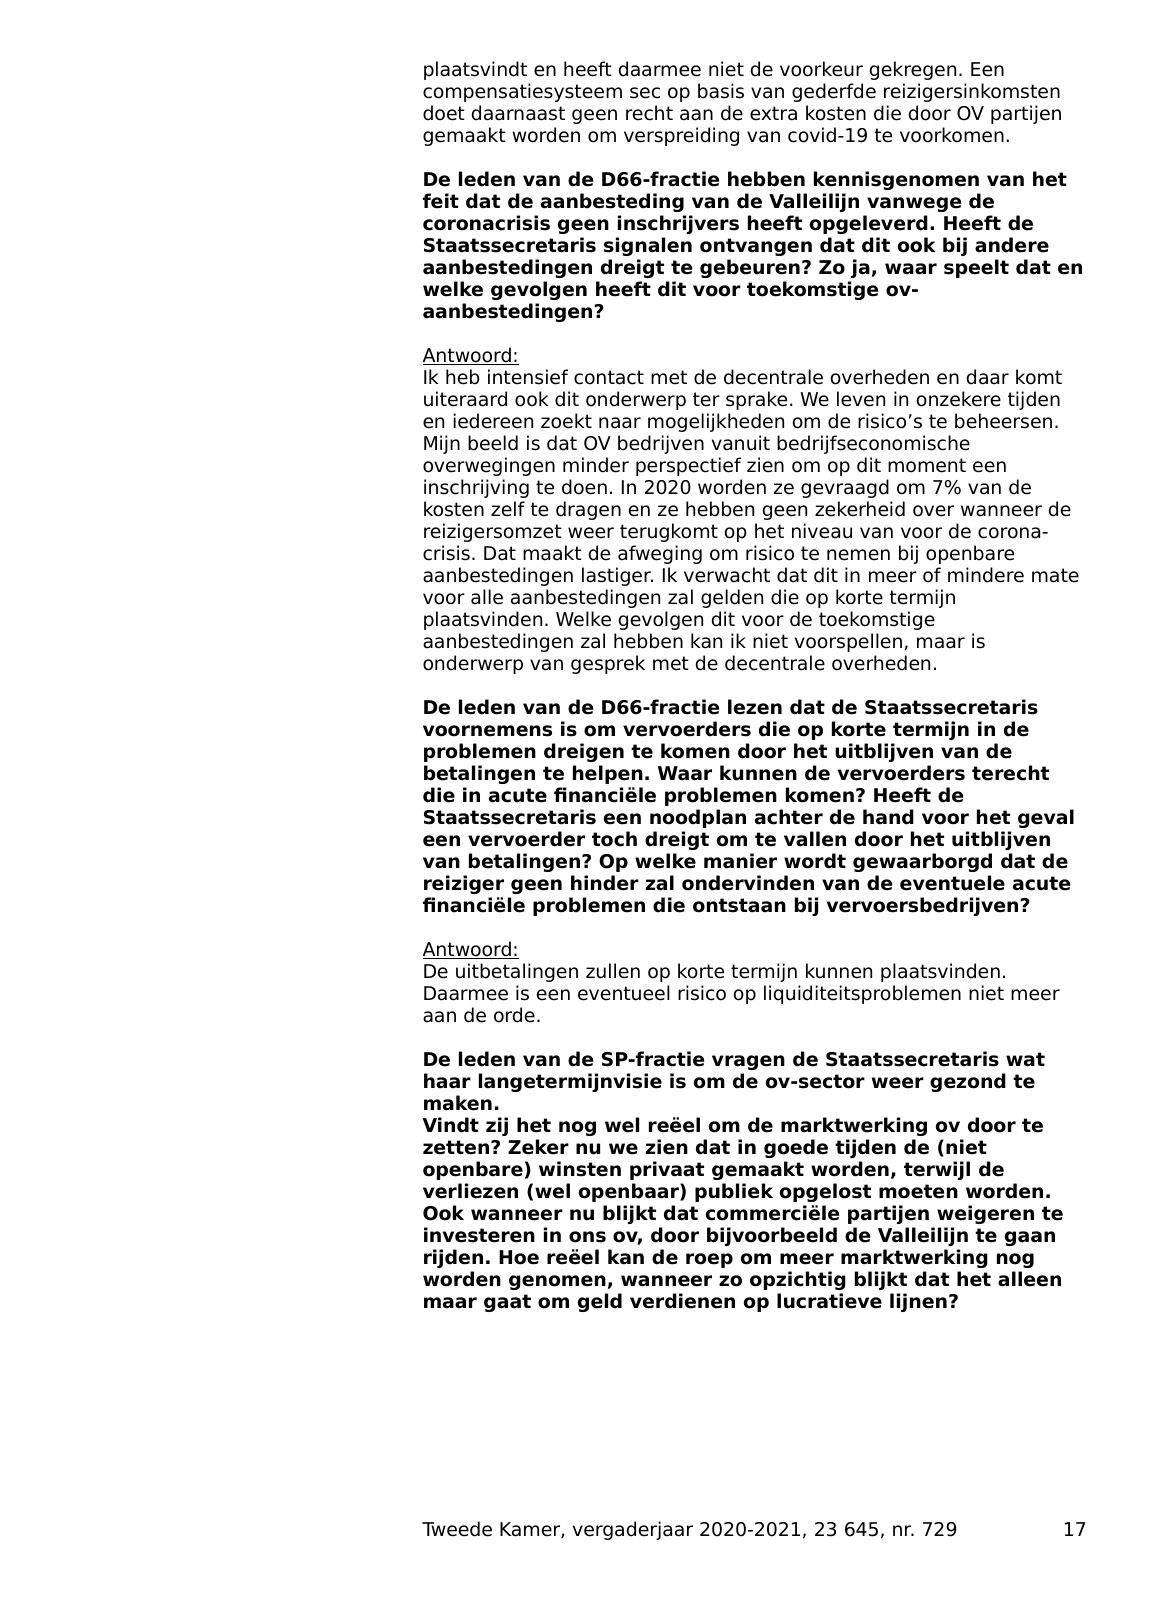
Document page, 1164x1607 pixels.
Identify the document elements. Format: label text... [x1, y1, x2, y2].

text De leden van de D66-fractie lezen dat de Staatssecretaris voornemens is om vervoerders die op korte termijn in de problemen dreigen te komen door het uitblijven van de betalingen te helpen. Waar kunnen de vervoerders terecht die in acute financiële problemen komen? Heeft de Staatssecretaris een noodplan achter de hand voor het geval een vervoerder toch dreigt om te vallen door het uitblijven van betalingen? Op welke manier wordt gewaarborgd dat de reiziger geen hinder zal ondervinden van de eventuele acute financiële problemen die ontstaan bij vervoersbedrijven? [422, 697, 1087, 917]
subtitle Antwoord: [422, 939, 1087, 961]
text De uitbetalingen zullen op korte termijn kunnen plaatsvinden. Daarmee is een eventueel risico op liquiditeitsproblemen niet meer aan de orde. [422, 961, 1087, 1027]
text De leden van de D66-fractie hebben kennisgenomen van het feit dat de aanbesteding van de Valleilijn vanwege de coronacrisis geen inschrijvers heeft opgeleverd. Heeft de Staatssecretaris signalen ontvangen dat dit ook bij andere aanbestedingen dreigt te gebeuren? Zo ja, waar speelt dat en welke gevolgen heeft dit voor toekomstige ov-aanbestedingen? [422, 169, 1087, 323]
text De leden van de SP-fractie vragen de Staatssecretaris wat haar langetermijnvisie is om de ov-sector weer gezond te maken. [422, 1049, 1087, 1115]
subtitle Antwoord: [422, 345, 1087, 367]
text plaatsvindt en heeft daarmee niet de voorkeur gekregen. Een compensatiesysteem sec op basis van gederfde reizigersinkomsten doet daarnaast geen recht aan de extra kosten die door OV partijen gemaakt worden om verspreiding van covid-19 te voorkomen. [422, 59, 1087, 147]
text Ik heb intensief contact met de decentrale overheden en daar komt uiteraard ook dit onderwerp ter sprake. We leven in onzekere tijden en iedereen zoekt naar mogelijkheden om de risico’s te beheersen. Mijn beeld is dat OV bedrijven vanuit bedrijfseconomische overwegingen minder perspectief zien om op dit moment een inschrijving te doen. In 2020 worden ze gevraagd om 7% van de kosten zelf te dragen en ze hebben geen zekerheid over wanneer de reizigersomzet weer terugkomt op het niveau van voor de corona-crisis. Dat maakt de afweging om risico te nemen bij openbare aanbestedingen lastiger. Ik verwacht dat dit in meer of mindere mate voor alle aanbestedingen zal gelden die op korte termijn plaatsvinden. Welke gevolgen dit voor de toekomstige aanbestedingen zal hebben kan ik niet voorspellen, maar is onderwerp van gesprek met de decentrale overheden. [422, 367, 1087, 675]
text Vindt zij het nog wel reëel om de marktwerking ov door te zetten? Zeker nu we zien dat in goede tijden de (niet openbare) winsten privaat gemaakt worden, terwijl de verliezen (wel openbaar) publiek opgelost moeten worden. Ook wanneer nu blijkt dat commerciële partijen weigeren te investeren in ons ov, door bijvoorbeeld de Valleilijn te gaan rijden. Hoe reëel kan de roep om meer marktwerking nog worden genomen, wanneer zo opzichtig blijkt dat het alleen maar gaat om geld verdienen op lucratieve lijnen? [422, 1115, 1087, 1313]
